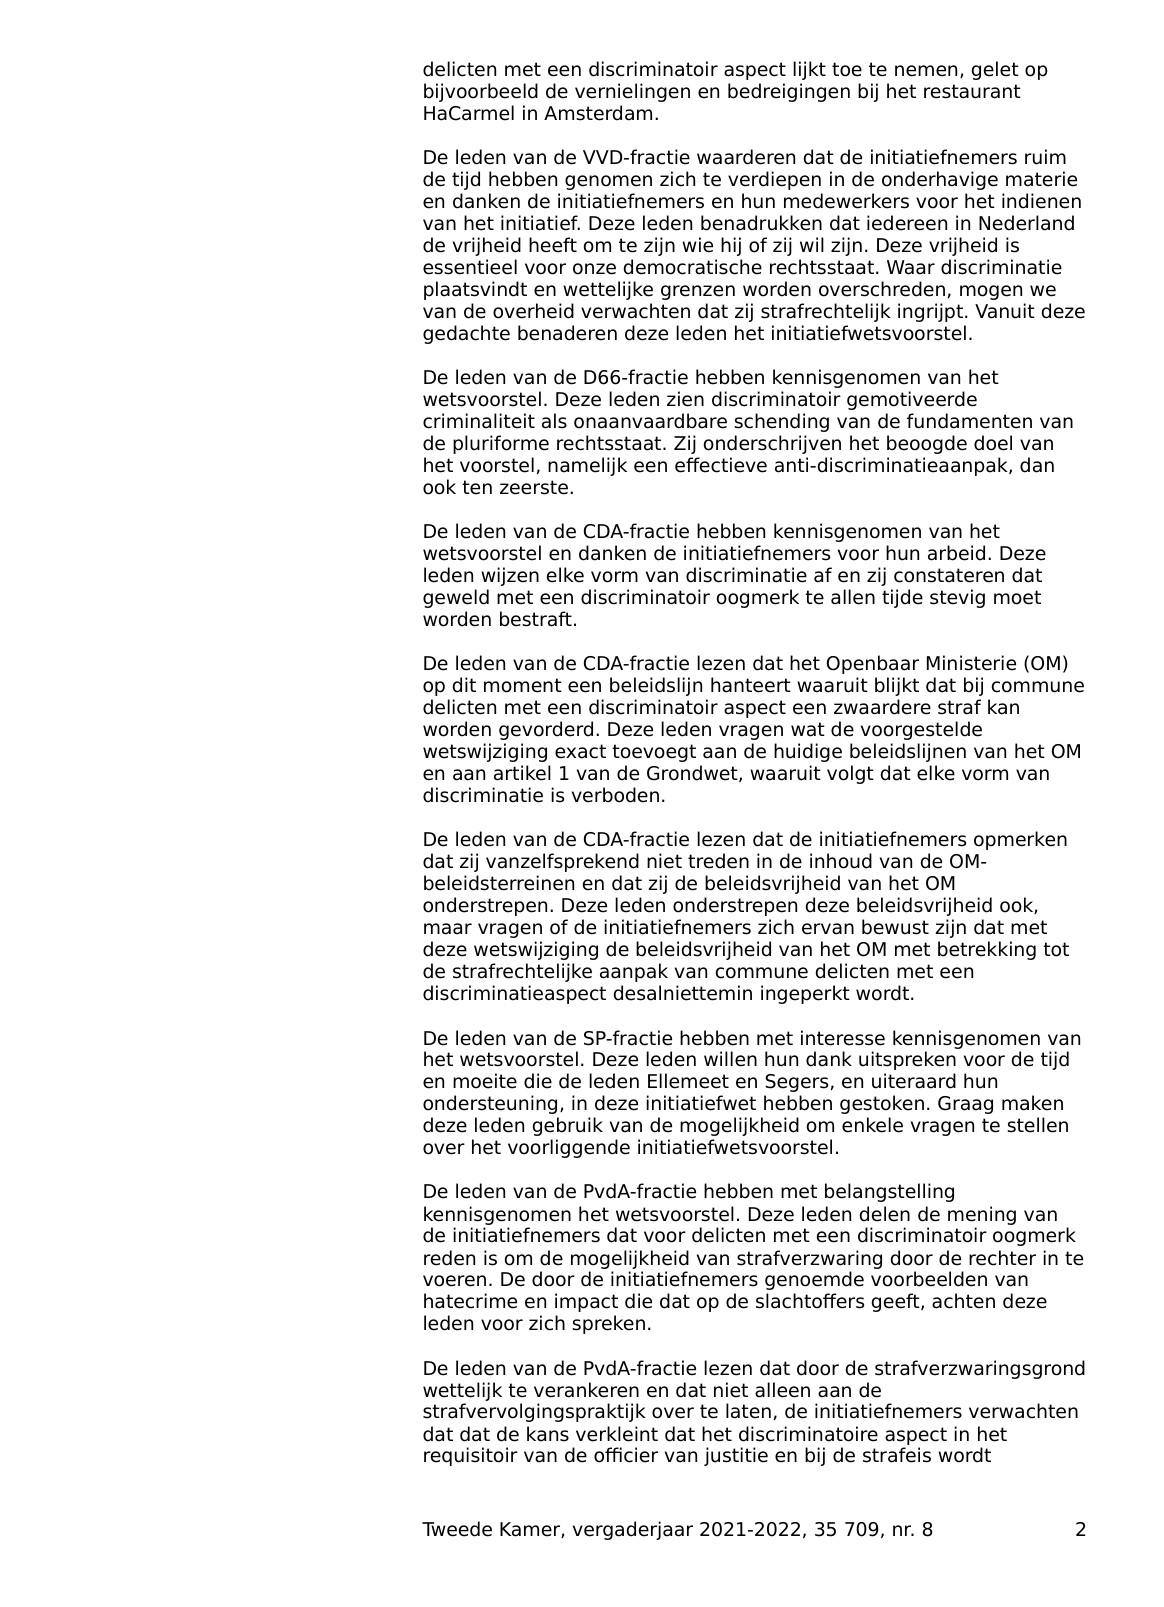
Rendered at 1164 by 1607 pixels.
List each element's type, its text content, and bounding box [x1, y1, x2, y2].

text De leden van de D66-fractie hebben kennisgenomen van het wetsvoorstel. Deze leden zien discriminatoir gemotiveerde criminaliteit als onaanvaardbare schending van de fundamenten van de pluriforme rechtsstaat. Zij onderschrijven het beoogde doel van het voorstel, namelijk een effectieve anti-discriminatieaanpak, dan ook ten zeerste. [422, 367, 1087, 499]
text De leden van de CDA-fractie lezen dat de initiatiefnemers opmerken dat zij vanzelfsprekend niet treden in de inhoud van de OM-beleidsterreinen en dat zij de beleidsvrijheid van het OM onderstrepen. Deze leden onderstrepen deze beleidsvrijheid ook, maar vragen of de initiatiefnemers zich ervan bewust zijn dat met deze wetswijziging de beleidsvrijheid van het OM met betrekking tot de strafrechtelijke aanpak van commune delicten met een discriminatieaspect desalniettemin ingeperkt wordt. [422, 829, 1087, 1005]
text De leden van de PvdA-fractie lezen dat door de strafverzwaringsgrond wettelijk te verankeren en dat niet alleen aan de strafvervolgingspraktijk over te laten, de initiatiefnemers verwachten dat dat de kans verkleint dat het discriminatoire aspect in het requisitoir van de officier van justitie en bij de strafeis wordt [422, 1357, 1087, 1467]
text De leden van de CDA-fractie hebben kennisgenomen van het wetsvoorstel en danken de initiatiefnemers voor hun arbeid. Deze leden wijzen elke vorm van discriminatie af en zij constateren dat geweld met een discriminatoir oogmerk te allen tijde stevig moet worden bestraft. [422, 521, 1087, 631]
text De leden van de SP-fractie hebben met interesse kennisgenomen van het wetsvoorstel. Deze leden willen hun dank uitspreken voor de tijd en moeite die de leden Ellemeet en Segers, en uiteraard hun ondersteuning, in deze initiatiefwet hebben gestoken. Graag maken deze leden gebruik van de mogelijkheid om enkele vragen te stellen over het voorliggende initiatiefwetsvoorstel. [422, 1027, 1087, 1159]
text delicten met een discriminatoir aspect lijkt toe te nemen, gelet op bijvoorbeeld de vernielingen en bedreigingen bij het restaurant HaCarmel in Amsterdam. [422, 59, 1087, 125]
text De leden van de PvdA-fractie hebben met belangstelling kennisgenomen het wetsvoorstel. Deze leden delen de mening van de initiatiefnemers dat voor delicten met een discriminatoir oogmerk reden is om de mogelijkheid van strafverzwaring door de rechter in te voeren. De door de initiatiefnemers genoemde voorbeelden van hatecrime en impact die dat op de slachtoffers geeft, achten deze leden voor zich spreken. [422, 1181, 1087, 1335]
text De leden van de VVD-fractie waarderen dat de initiatiefnemers ruim de tijd hebben genomen zich te verdiepen in de onderhavige materie en danken de initiatiefnemers en hun medewerkers voor het indienen van het initiatief. Deze leden benadrukken dat iedereen in Nederland de vrijheid heeft om te zijn wie hij of zij wil zijn. Deze vrijheid is essentieel voor onze democratische rechtsstaat. Waar discriminatie plaatsvindt en wettelijke grenzen worden overschreden, mogen we van de overheid verwachten dat zij strafrechtelijk ingrijpt. Vanuit deze gedachte benaderen deze leden het initiatiefwetsvoorstel. [422, 147, 1087, 345]
text De leden van de CDA-fractie lezen dat het Openbaar Ministerie (OM) op dit moment een beleidslijn hanteert waaruit blijkt dat bij commune delicten met een discriminatoir aspect een zwaardere straf kan worden gevorderd. Deze leden vragen wat de voorgestelde wetswijziging exact toevoegt aan de huidige beleidslijnen van het OM en aan artikel 1 van de Grondwet, waaruit volgt dat elke vorm van discriminatie is verboden. [422, 653, 1087, 807]
